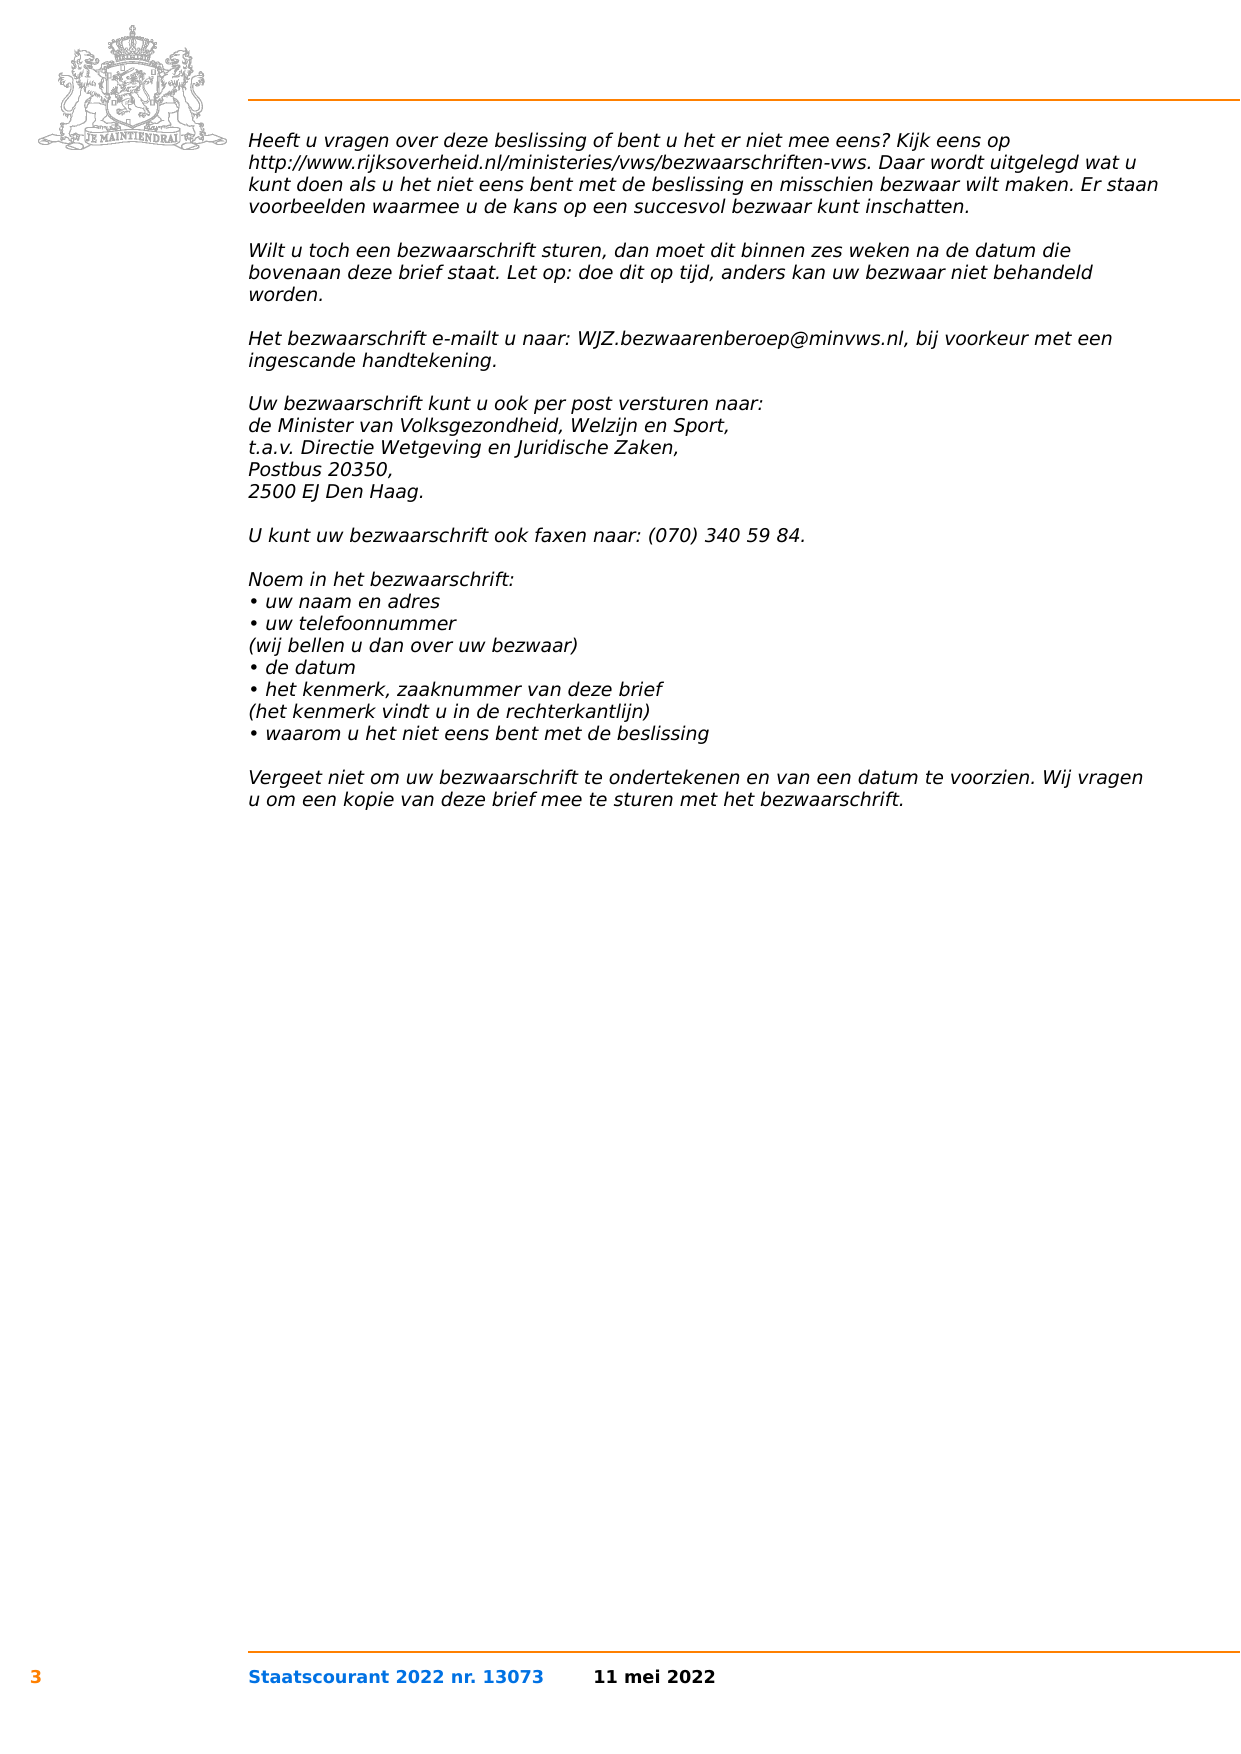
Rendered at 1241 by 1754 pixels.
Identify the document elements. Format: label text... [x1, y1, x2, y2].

text Noem in het bezwaarschrift: [248, 569, 1163, 591]
text • uw naam en adres [248, 591, 1163, 613]
text • het kenmerk, zaaknummer van deze brief [248, 679, 1163, 701]
text (het kenmerk vindt u in de rechterkantlijn) [248, 701, 1163, 723]
text • waarom u het niet eens bent met de beslissing [248, 723, 1163, 745]
text Vergeet niet om uw bezwaarschrift te ondertekenen en van een datum te voorzien. Wij vragen u om een kopie van deze brief mee te sturen met het bezwaarschrift. [248, 767, 1163, 811]
text U kunt uw bezwaarschrift ook faxen naar: (070) 340 59 84. [248, 525, 1163, 547]
text Het bezwaarschrift e-mailt u naar: WJZ.bezwaarenberoep@minvws.nl, bij voorkeur met een ingescande handtekening. [248, 327, 1163, 371]
text Uw bezwaarschrift kunt u ook per post versturen naar: [248, 393, 1163, 415]
text t.a.v. Directie Wetgeving en Juridische Zaken, [248, 437, 1163, 459]
text • de datum [248, 657, 1163, 679]
text Postbus 20350, [248, 459, 1163, 481]
text Heeft u vragen over deze beslissing of bent u het er niet mee eens? Kijk eens op http://www.rijksoverheid.nl/ministeries/vws/bezwaarschriften-vws. Daar wordt uitgelegd wat u kunt doen als u het niet eens bent met de beslissing en misschien bezwaar wilt maken. Er staan voorbeelden waarmee u de kans op een succesvol bezwaar kunt inschatten. [248, 130, 1163, 218]
text Wilt u toch een bezwaarschrift sturen, dan moet dit binnen zes weken na de datum die bovenaan deze brief staat. Let op: doe dit op tijd, anders kan uw bezwaar niet behandeld worden. [248, 240, 1163, 306]
text (wij bellen u dan over uw bezwaar) [248, 635, 1163, 657]
text 2500 EJ Den Haag. [248, 481, 1163, 503]
picture [38, 25, 227, 150]
text de Minister van Volksgezondheid, Welzijn en Sport, [248, 415, 1163, 437]
text • uw telefoonnummer [248, 613, 1163, 635]
